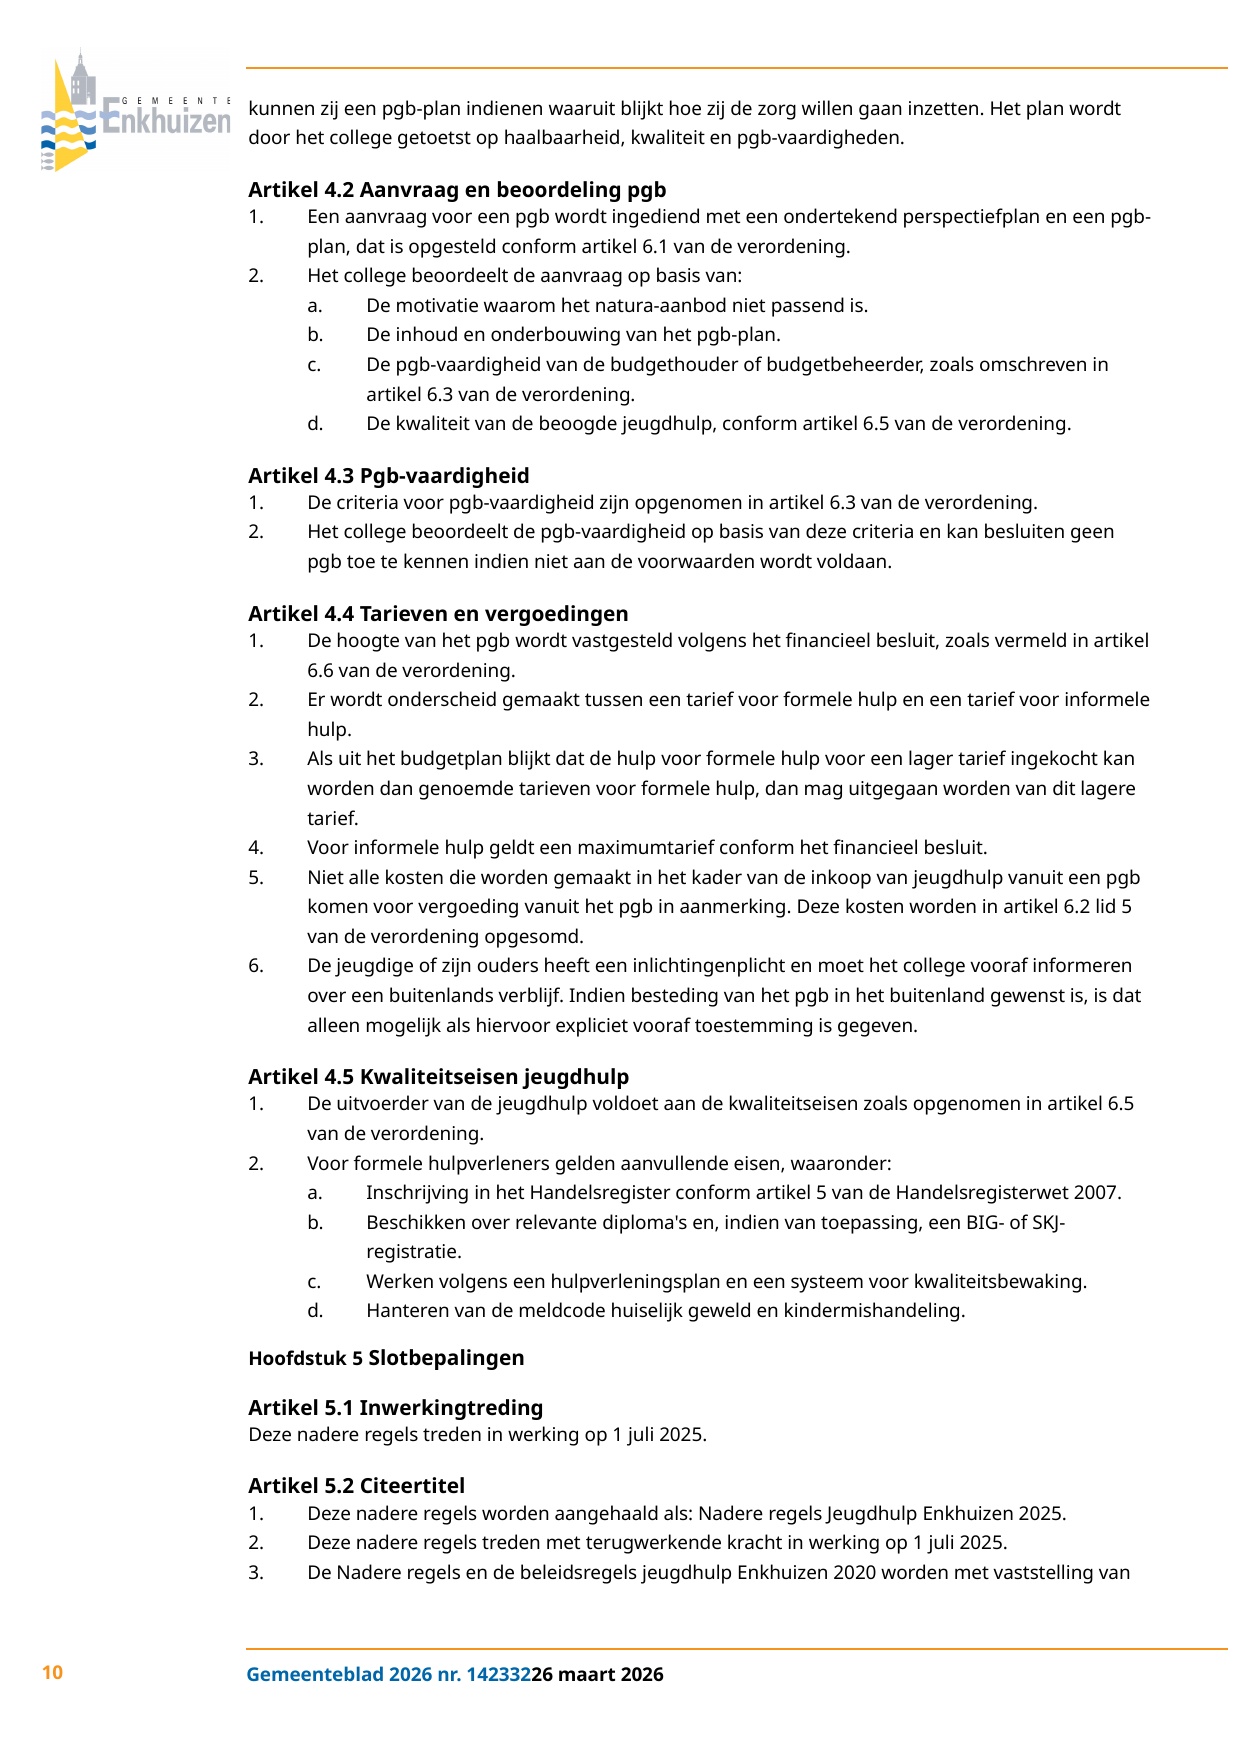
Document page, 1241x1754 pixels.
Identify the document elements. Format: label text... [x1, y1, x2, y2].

list Het college beoordeelt de pgb-vaardigheid op basis van deze criteria en kan besluiten geen pgb toe te kennen indien niet aan de voorwaarden wordt voldaan. [248, 519, 1152, 574]
list Een aanvraag voor een pgb wordt ingediend met een ondertekend perspectiefplan en een pgb-plan, dat is opgesteld conform artikel 6.1 van de verordening. [248, 203, 1152, 258]
list Er wordt onderscheid gemaakt tussen een tarief voor formele hulp en een tarief voor informele hulp. [248, 686, 1152, 742]
text kunnen zij een pgb-plan indienen waaruit blijkt hoe zij de zorg willen gaan inzetten. Het plan wordt door het college getoetst op haalbaarheid, kwaliteit en pgb-vaardigheden. [248, 95, 1152, 150]
list Als uit het budgetplan blijkt dat de hulp voor formele hulp voor een lager tarief ingekocht kan worden dan genoemde tarieven voor formele hulp, dan mag uitgegaan worden van dit lagere tarief. [248, 746, 1152, 830]
text Artikel 5.1 Inwerkingtreding [248, 1393, 1152, 1421]
text Artikel 5.2 Citeertitel [248, 1471, 1152, 1500]
text Hoofdstuk 5 Slotbepalingen [248, 1343, 1152, 1372]
list Deze nadere regels worden aangehaald als: Nadere regels Jeugdhulp Enkhuizen 2025. [248, 1500, 1152, 1526]
list De inhoud en onderbouwing van het pgb-plan. [307, 322, 1152, 347]
list De kwaliteit van de beoogde jeugdhulp, conform artikel 6.5 van de verordening. [307, 410, 1152, 436]
list Niet alle kosten die worden gemaakt in het kader van de inkoop van jeugdhulp vanuit een pgb komen voor vergoeding vanuit het pgb in aanmerking. Deze kosten worden in artikel 6.2 lid 5 van de verordening opgesomd. [248, 864, 1152, 949]
list Het college beoordeelt de aanvraag op basis van: [248, 262, 1152, 288]
text Artikel 4.5 Kwaliteitseisen jeugdhulp [248, 1062, 1152, 1091]
text Artikel 4.4 Tarieven en vergoedingen [248, 599, 1152, 627]
list De motivatie waarom het natura-aanbod niet passend is. [307, 292, 1152, 318]
picture [41, 47, 231, 172]
list Voor informele hulp geldt een maximumtarief conform het financieel besluit. [248, 834, 1152, 860]
list Werken volgens een hulpverleningsplan en een systeem voor kwaliteitsbewaking. [307, 1268, 1152, 1294]
list De criteria voor pgb-vaardigheid zijn opgenomen in artikel 6.3 van de verordening. [248, 489, 1152, 515]
list Hanteren van de meldcode huiselijk geweld en kindermishandeling. [307, 1298, 1152, 1323]
text Artikel 4.2 Aanvraag en beoordeling pgb [248, 175, 1152, 203]
list Voor formele hulpverleners gelden aanvullende eisen, waaronder: [248, 1150, 1152, 1176]
list De uitvoerder van de jeugdhulp voldoet aan de kwaliteitseisen zoals opgenomen in artikel 6.5 van de verordening. [248, 1091, 1152, 1146]
list Deze nadere regels treden met terugwerkende kracht in werking op 1 juli 2025. [248, 1529, 1152, 1555]
list De hoogte van het pgb wordt vastgesteld volgens het financieel besluit, zoals vermeld in artikel 6.6 van de verordening. [248, 627, 1152, 682]
list De jeugdige of zijn ouders heeft een inlichtingenplicht en moet het college vooraf informeren over een buitenlands verblijf. Indien besteding van het pgb in het buitenland gewenst is, is dat alleen mogelijk als hiervoor expliciet vooraf toestemming is gegeven. [248, 953, 1152, 1037]
list De pgb-vaardigheid van de budgethouder of budgetbeheerder, zoals omschreven in artikel 6.3 van de verordening. [307, 351, 1152, 406]
list Beschikken over relevante diploma's en, indien van toepassing, een BIG- of SKJ-registratie. [307, 1209, 1152, 1264]
text Artikel 4.3 Pgb-vaardigheid [248, 461, 1152, 489]
list De Nadere regels en de beleidsregels jeugdhulp Enkhuizen 2020 worden met vaststelling van [248, 1559, 1152, 1585]
list Inschrijving in het Handelsregister conform artikel 5 van de Handelsregisterwet 2007. [307, 1179, 1152, 1205]
text Deze nadere regels treden in werking op 1 juli 2025. [248, 1421, 1152, 1447]
